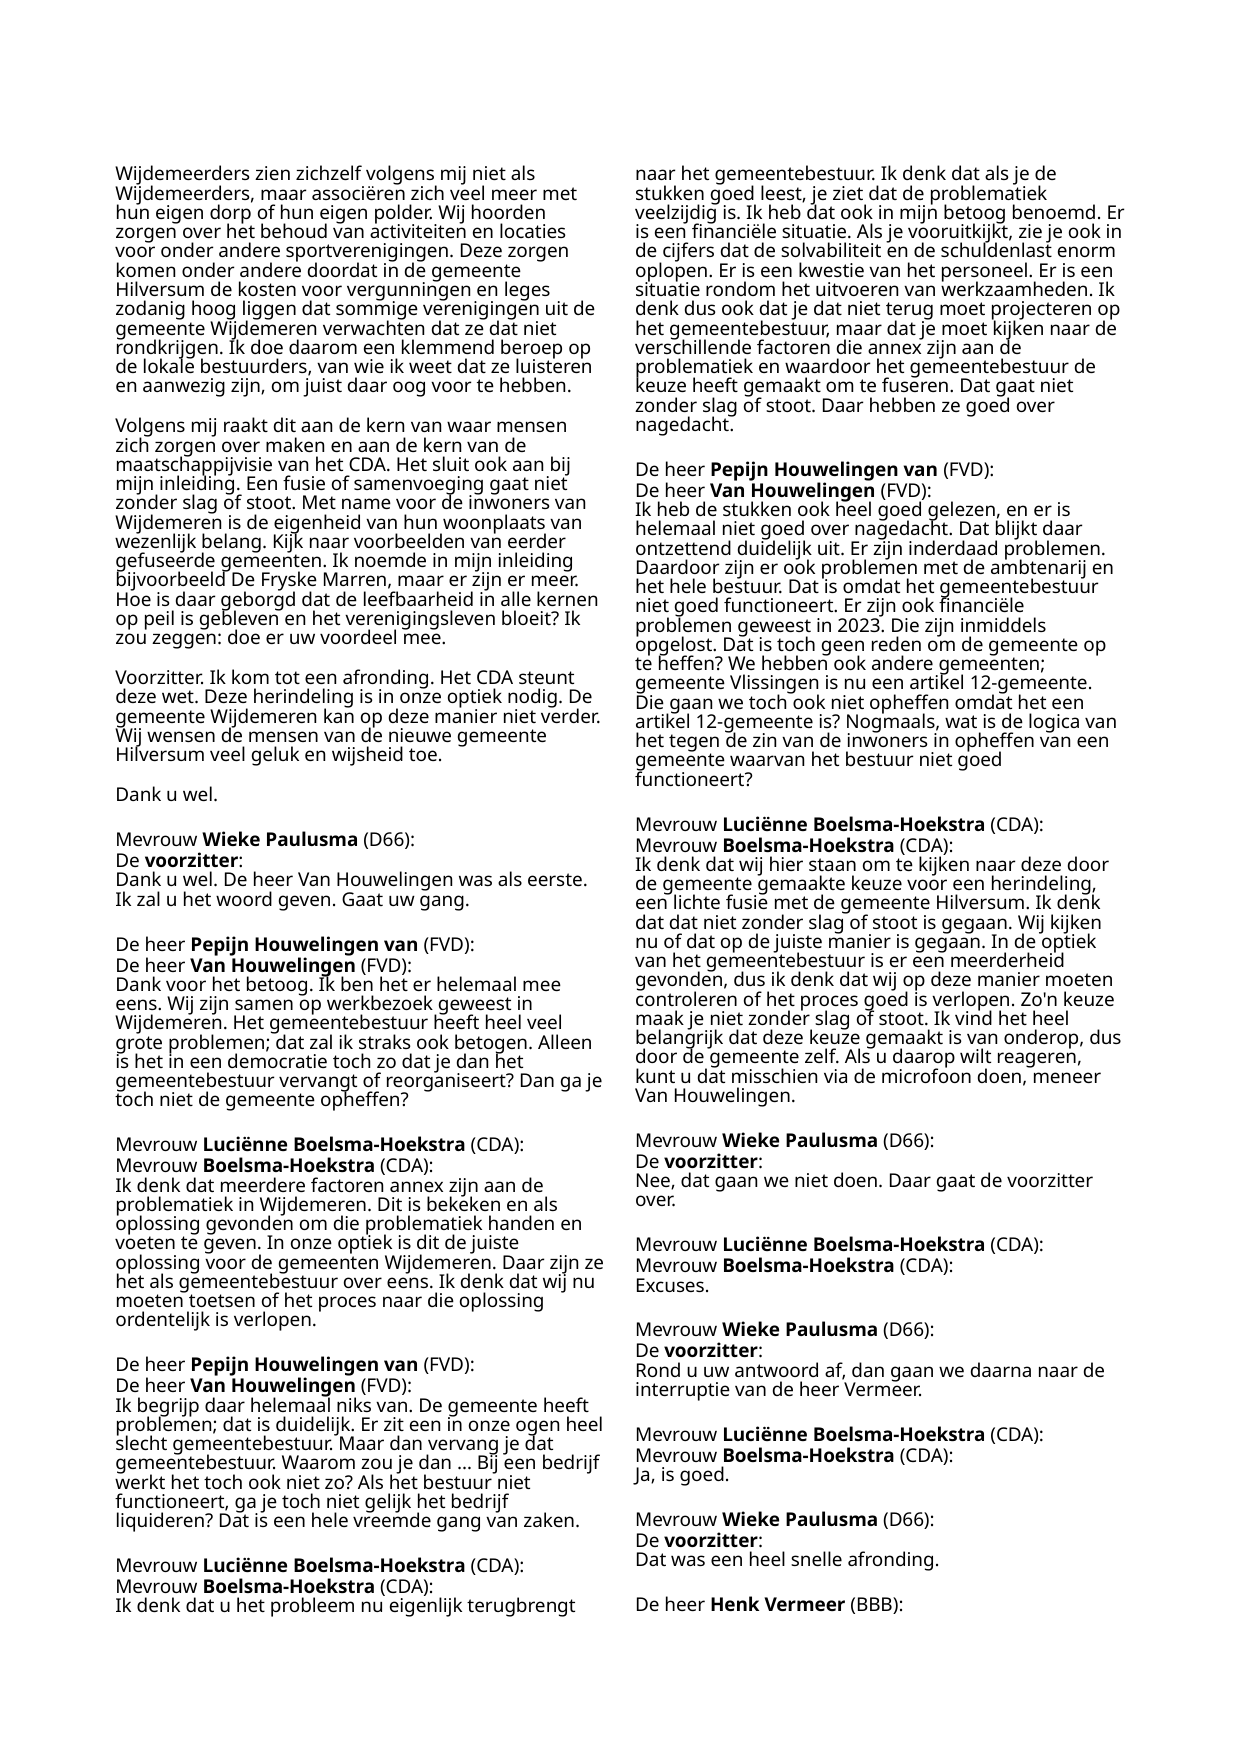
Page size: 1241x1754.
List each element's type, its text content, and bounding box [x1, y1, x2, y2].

text Ik heb de stukken ook heel goed gelezen, en er is helemaal niet goed over nagedacht. Dat blijkt daar ontzettend duidelijk uit. Er zijn inderdaad problemen. Daardoor zijn er ook problemen met de ambtenarij en het hele bestuur. Dat is omdat het gemeentebestuur niet goed functioneert. Er zijn ook financiële problemen geweest in 2023. Die zijn inmiddels opgelost. Dat is toch geen reden om de gemeente op te heffen? We hebben ook andere gemeenten; gemeente Vlissingen is nu een artikel 12-gemeente. Die gaan we toch ook niet opheffen omdat het een artikel 12-gemeente is? Nogmaals, wat is de logica van het tegen de zin van de inwoners in opheffen van een gemeente waarvan het bestuur niet goed functioneert? [635, 501, 1125, 790]
text De heer Pepijn Houwelingen van (FVD): [115, 931, 605, 957]
text Mevrouw Boelsma-Hoekstra (CDA): [115, 1157, 605, 1177]
text Ik denk dat u het probleem nu eigenlijk terugbrengt [115, 1597, 605, 1617]
text Mevrouw Luciënne Boelsma-Hoekstra (CDA): [115, 1132, 605, 1157]
text Rond u uw antwoord af, dan gaan we daarna naar de interruptie van de heer Vermeer. [635, 1362, 1125, 1400]
text Mevrouw Wieke Paulusma (D66): [635, 1317, 1125, 1342]
text Wijdemeerders zien zichzelf volgens mij niet als Wijdemeerders, maar associëren zich veel meer met hun eigen dorp of hun eigen polder. Wij hoorden zorgen over het behoud van activiteiten en locaties voor onder andere sportverenigingen. Deze zorgen komen onder andere doordat in de gemeente Hilversum de kosten voor vergunningen en leges zodanig hoog liggen dat sommige verenigingen uit de gemeente Wijdemeren verwachten dat ze dat niet rondkrijgen. Ik doe daarom een klemmend beroep op de lokale bestuurders, van wie ik weet dat ze luisteren en aanwezig zijn, om juist daar oog voor te hebben. [115, 165, 605, 397]
text Mevrouw Boelsma-Hoekstra (CDA): [635, 1257, 1125, 1277]
text Mevrouw Boelsma-Hoekstra (CDA): [635, 837, 1125, 856]
text Ik denk dat wij hier staan om te kijken naar deze door de gemeente gemaakte keuze voor een herindeling, een lichte fusie met de gemeente Hilversum. Ik denk dat dat niet zonder slag of stoot is gegaan. Wij kijken nu of dat op de juiste manier is gegaan. In de optiek van het gemeentebestuur is er een meerderheid gevonden, dus ik denk dat wij op deze manier moeten controleren of het proces goed is verlopen. Zo'n keuze maak je niet zonder slag of stoot. Ik vind het heel belangrijk dat deze keuze gemaakt is van onderop, dus door de gemeente zelf. Als u daarop wilt reageren, kunt u dat misschien via de microfoon doen, meneer Van Houwelingen. [635, 856, 1125, 1106]
text De voorzitter: [115, 852, 605, 871]
text Dank voor het betoog. Ik ben het er helemaal mee eens. Wij zijn samen op werkbezoek geweest in Wijdemeren. Het gemeentebestuur heeft heel veel grote problemen; dat zal ik straks ook betogen. Alleen is het in een democratie toch zo dat je dan het gemeentebestuur vervangt of reorganiseert? Dan ga je toch niet de gemeente opheffen? [115, 976, 605, 1111]
text De voorzitter: [635, 1342, 1125, 1362]
text Mevrouw Luciënne Boelsma-Hoekstra (CDA): [635, 811, 1125, 837]
text Mevrouw Luciënne Boelsma-Hoekstra (CDA): [635, 1232, 1125, 1257]
text Voorzitter. Ik kom tot een afronding. Het CDA steunt deze wet. Deze herindeling is in onze optiek nodig. De gemeente Wijdemeren kan op deze manier niet verder. Wij wensen de mensen van de nieuwe gemeente Hilversum veel geluk en wijsheid toe. [115, 669, 605, 766]
text De voorzitter: [635, 1532, 1125, 1551]
text Dat was een heel snelle afronding. [635, 1551, 1125, 1570]
text Ja, is goed. [635, 1466, 1125, 1485]
text Mevrouw Boelsma-Hoekstra (CDA): [115, 1578, 605, 1597]
text De heer Van Houwelingen (FVD): [115, 1377, 605, 1397]
text Nee, dat gaan we niet doen. Daar gaat de voorzitter over. [635, 1172, 1125, 1211]
text Volgens mij raakt dit aan de kern van waar mensen zich zorgen over maken en aan de kern van de maatschappijvisie van het CDA. Het sluit ook aan bij mijn inleiding. Een fusie of samenvoeging gaat niet zonder slag of stoot. Met name voor de inwoners van Wijdemeren is de eigenheid van hun woonplaats van wezenlijk belang. Kijk naar voorbeelden van eerder gefuseerde gemeenten. Ik noemde in mijn inleiding bijvoorbeeld De Fryske Marren, maar er zijn er meer. Hoe is daar geborgd dat de leefbaarheid in alle kernen op peil is gebleven en het verenigingsleven bloeit? Ik zou zeggen: doe er uw voordeel mee. [115, 417, 605, 648]
text Dank u wel. [115, 786, 605, 806]
text De voorzitter: [635, 1153, 1125, 1172]
text Excuses. [635, 1277, 1125, 1296]
text De heer Van Houwelingen (FVD): [635, 482, 1125, 501]
text Mevrouw Luciënne Boelsma-Hoekstra (CDA): [635, 1421, 1125, 1447]
text Dank u wel. De heer Van Houwelingen was als eerste. Ik zal u het woord geven. Gaat uw gang. [115, 871, 605, 910]
text De heer Henk Vermeer (BBB): [635, 1591, 1125, 1617]
text Ik denk dat meerdere factoren annex zijn aan de problematiek in Wijdemeren. Dit is bekeken en als oplossing gevonden om die problematiek handen en voeten te geven. In onze optiek is dit de juiste oplossing voor de gemeenten Wijdemeren. Daar zijn ze het als gemeentebestuur over eens. Ik denk dat wij nu moeten toetsen of het proces naar die oplossing ordentelijk is verlopen. [115, 1177, 605, 1331]
text naar het gemeentebestuur. Ik denk dat als je de stukken goed leest, je ziet dat de problematiek veelzijdig is. Ik heb dat ook in mijn betoog benoemd. Er is een financiële situatie. Als je vooruitkijkt, zie je ook in de cijfers dat de solvabiliteit en de schuldenlast enorm oplopen. Er is een kwestie van het personeel. Er is een situatie rondom het uitvoeren van werkzaamheden. Ik denk dus ook dat je dat niet terug moet projecteren op het gemeentebestuur, maar dat je moet kijken naar de verschillende factoren die annex zijn aan de problematiek en waardoor het gemeentebestuur de keuze heeft gemaakt om te fuseren. Dat gaat niet zonder slag of stoot. Daar hebben ze goed over nagedacht. [635, 165, 1125, 435]
text De heer Pepijn Houwelingen van (FVD): [635, 456, 1125, 482]
text Mevrouw Luciënne Boelsma-Hoekstra (CDA): [115, 1552, 605, 1578]
text Mevrouw Wieke Paulusma (D66): [115, 826, 605, 852]
text De heer Van Houwelingen (FVD): [115, 957, 605, 976]
text Mevrouw Boelsma-Hoekstra (CDA): [635, 1447, 1125, 1466]
text Mevrouw Wieke Paulusma (D66): [635, 1127, 1125, 1153]
text Mevrouw Wieke Paulusma (D66): [635, 1506, 1125, 1532]
text De heer Pepijn Houwelingen van (FVD): [115, 1352, 605, 1377]
text Ik begrijp daar helemaal niks van. De gemeente heeft problemen; dat is duidelijk. Er zit een in onze ogen heel slecht gemeentebestuur. Maar dan vervang je dat gemeentebestuur. Waarom zou je dan … Bij een bedrijf werkt het toch ook niet zo? Als het bestuur niet functioneert, ga je toch niet gelijk het bedrijf liquideren? Dat is een hele vreemde gang van zaken. [115, 1397, 605, 1531]
